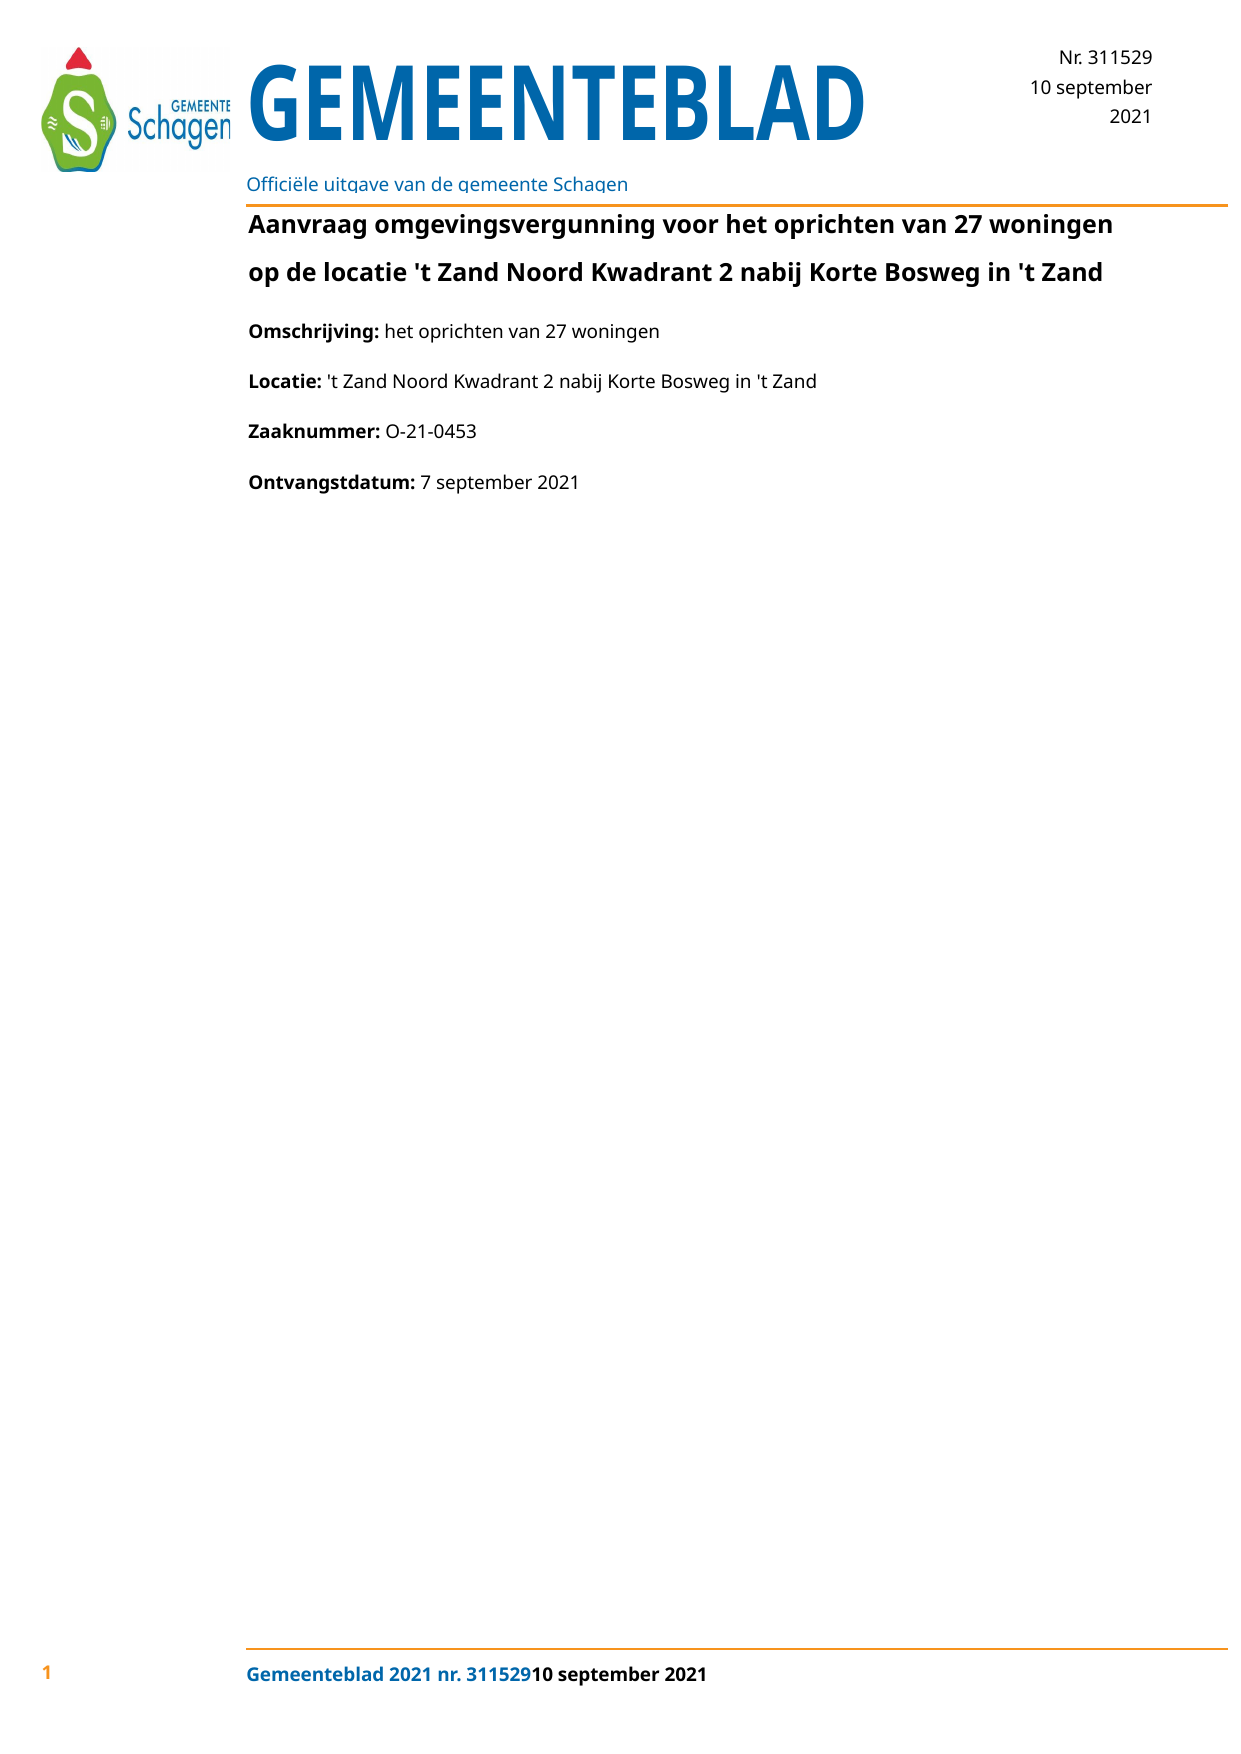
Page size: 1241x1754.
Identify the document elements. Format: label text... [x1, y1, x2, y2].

text Aanvraag omgevingsvergunning voor het oprichten van 27 woningen op de locatie 't Zand Noord Kwadrant 2 nabij Korte Bosweg in 't Zand [248, 207, 1152, 288]
text Omschrijving: het oprichten van 27 woningen [248, 318, 1152, 344]
picture [41, 47, 231, 172]
text Ontvangstdatum: 7 september 2021 [248, 469, 1152, 495]
text Zaaknummer: O-21-0453 [248, 419, 1152, 444]
text Locatie: 't Zand Noord Kwadrant 2 nabij Korte Bosweg in 't Zand [248, 368, 1152, 394]
